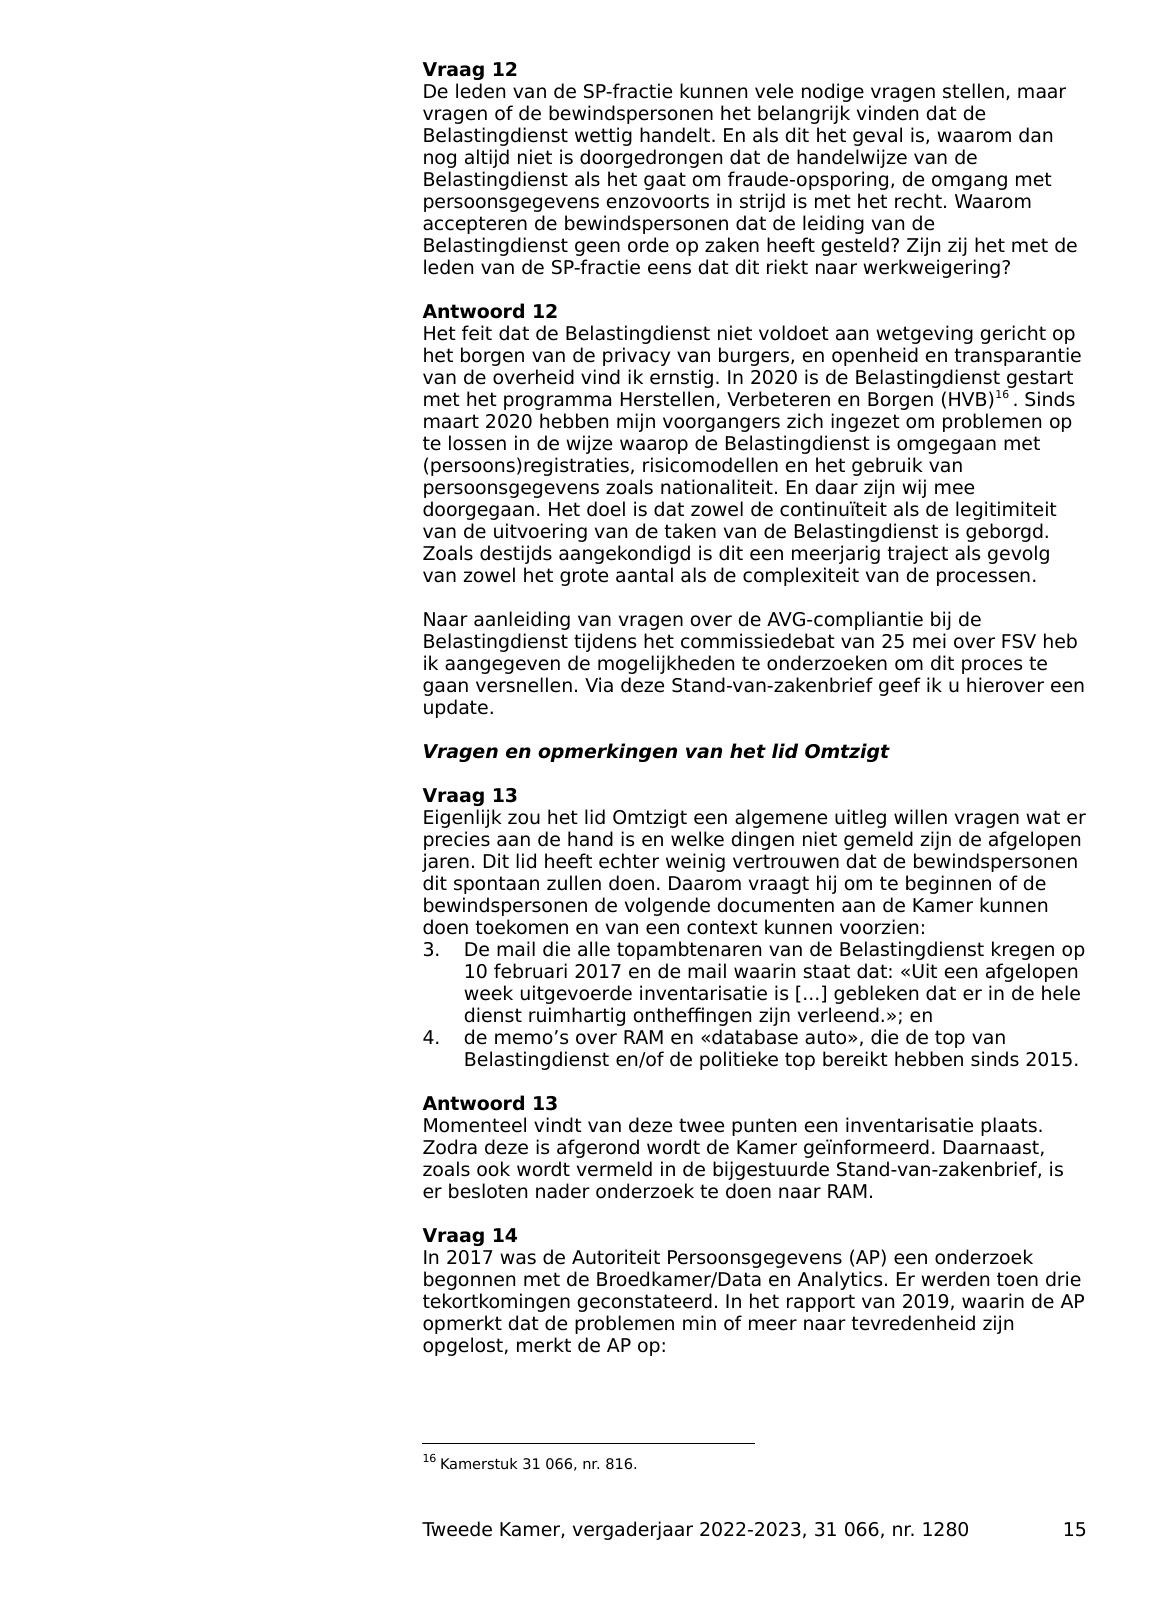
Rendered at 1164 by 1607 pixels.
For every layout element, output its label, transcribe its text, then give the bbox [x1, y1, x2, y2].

text Antwoord 12 [422, 301, 1087, 323]
text Kamerstuk 31 066, nr. 816. [422, 1452, 1087, 1474]
text In 2017 was de Autoriteit Persoonsgegevens (AP) een onderzoek begonnen met de Broedkamer/Data en Analytics. Er werden toen drie tekortkomingen geconstateerd. In het rapport van 2019, waarin de AP opmerkt dat de problemen min of meer naar tevredenheid zijn opgelost, merkt de AP op: [422, 1247, 1087, 1357]
text Momenteel vindt van deze twee punten een inventarisatie plaats. Zodra deze is afgerond wordt de Kamer geïnformeerd. Daarnaast, zoals ook wordt vermeld in de bijgestuurde Stand-van-zakenbrief, is er besloten nader onderzoek te doen naar RAM. [422, 1115, 1087, 1203]
text 4. de memo’s over RAM en «database auto», die de top van Belastingdienst en/of de politieke top bereikt hebben sinds 2015. [422, 1027, 1087, 1071]
text Vraag 14 [422, 1225, 1087, 1247]
text 3. De mail die alle topambtenaren van de Belastingdienst kregen op 10 februari 2017 en de mail waarin staat dat: «Uit een afgelopen week uitgevoerde inventarisatie is [...] gebleken dat er in de hele dienst ruimhartig ontheffingen zijn verleend.»; en [422, 939, 1087, 1027]
text De leden van de SP-fractie kunnen vele nodige vragen stellen, maar vragen of de bewindspersonen het belangrijk vinden dat de Belastingdienst wettig handelt. En als dit het geval is, waarom dan nog altijd niet is doorgedrongen dat de handelwijze van de Belastingdienst als het gaat om fraude-opsporing, de omgang met persoonsgegevens enzovoorts in strijd is met het recht. Waarom accepteren de bewindspersonen dat de leiding van de Belastingdienst geen orde op zaken heeft gesteld? Zijn zij het met de leden van de SP-fractie eens dat dit riekt naar werkweigering? [422, 81, 1087, 279]
text Vraag 13 [422, 785, 1087, 807]
text Antwoord 13 [422, 1093, 1087, 1115]
text Naar aanleiding van vragen over de AVG-compliantie bij de Belastingdienst tijdens het commissiedebat van 25 mei over FSV heb ik aangegeven de mogelijkheden te onderzoeken om dit proces te gaan versnellen. Via deze Stand-van-zakenbrief geef ik u hierover een update. [422, 609, 1087, 719]
text Het feit dat de Belastingdienst niet voldoet aan wetgeving gericht op het borgen van de privacy van burgers, en openheid en transparantie van de overheid vind ik ernstig. In 2020 is de Belastingdienst gestart met het programma Herstellen, Verbeteren en Borgen (HVB). Sinds maart 2020 hebben mijn voorgangers zich ingezet om problemen op te lossen in de wijze waarop de Belastingdienst is omgegaan met (persoons)registraties, risicomodellen en het gebruik van persoonsgegevens zoals nationaliteit. En daar zijn wij mee doorgegaan. Het doel is dat zowel de continuïteit als de legitimiteit van de uitvoering van de taken van de Belastingdienst is geborgd. Zoals destijds aangekondigd is dit een meerjarig traject als gevolg van zowel het grote aantal als de complexiteit van de processen. [422, 323, 1087, 587]
subtitle Vragen en opmerkingen van het lid Omtzigt [422, 741, 1087, 763]
text Vraag 12 [422, 59, 1087, 81]
text Eigenlijk zou het lid Omtzigt een algemene uitleg willen vragen wat er precies aan de hand is en welke dingen niet gemeld zijn de afgelopen jaren. Dit lid heeft echter weinig vertrouwen dat de bewindspersonen dit spontaan zullen doen. Daarom vraagt hij om te beginnen of de bewindspersonen de volgende documenten aan de Kamer kunnen doen toekomen en van een context kunnen voorzien: [422, 807, 1087, 939]
